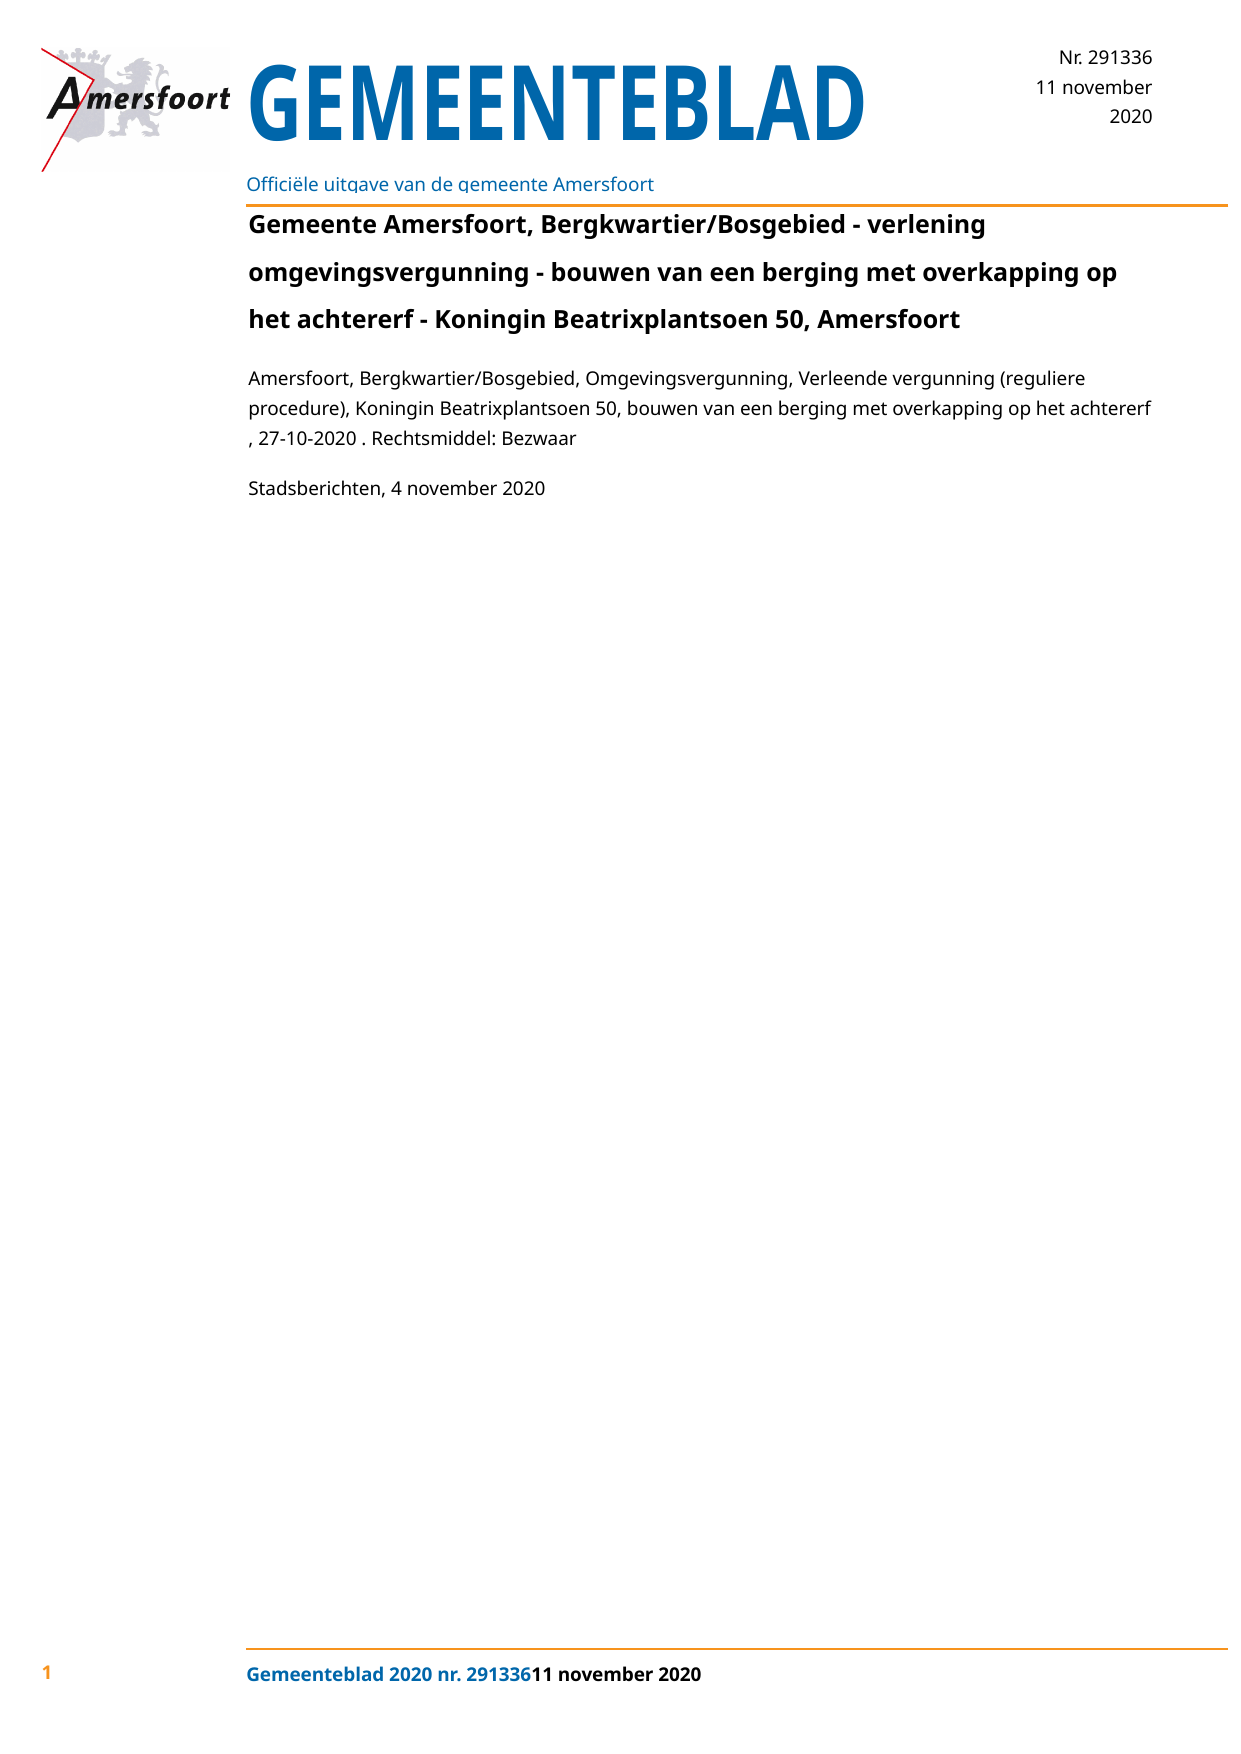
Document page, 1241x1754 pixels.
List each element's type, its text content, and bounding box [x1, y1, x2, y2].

text Stadsberichten, 4 november 2020 [248, 475, 1152, 501]
text Gemeente Amersfoort, Bergkwartier/Bosgebied - verlening omgevingsvergunning - bouwen van een berging met overkapping op het achtererf - Koningin Beatrixplantsoen 50, Amersfoort [248, 207, 1152, 336]
text Amersfoort, Bergkwartier/Bosgebied, Omgevingsvergunning, Verleende vergunning (reguliere procedure), Koningin Beatrixplantsoen 50, bouwen van een berging met overkapping op het achtererf , 27-10-2020 . Rechtsmiddel: Bezwaar [248, 366, 1152, 450]
picture [41, 47, 231, 172]
